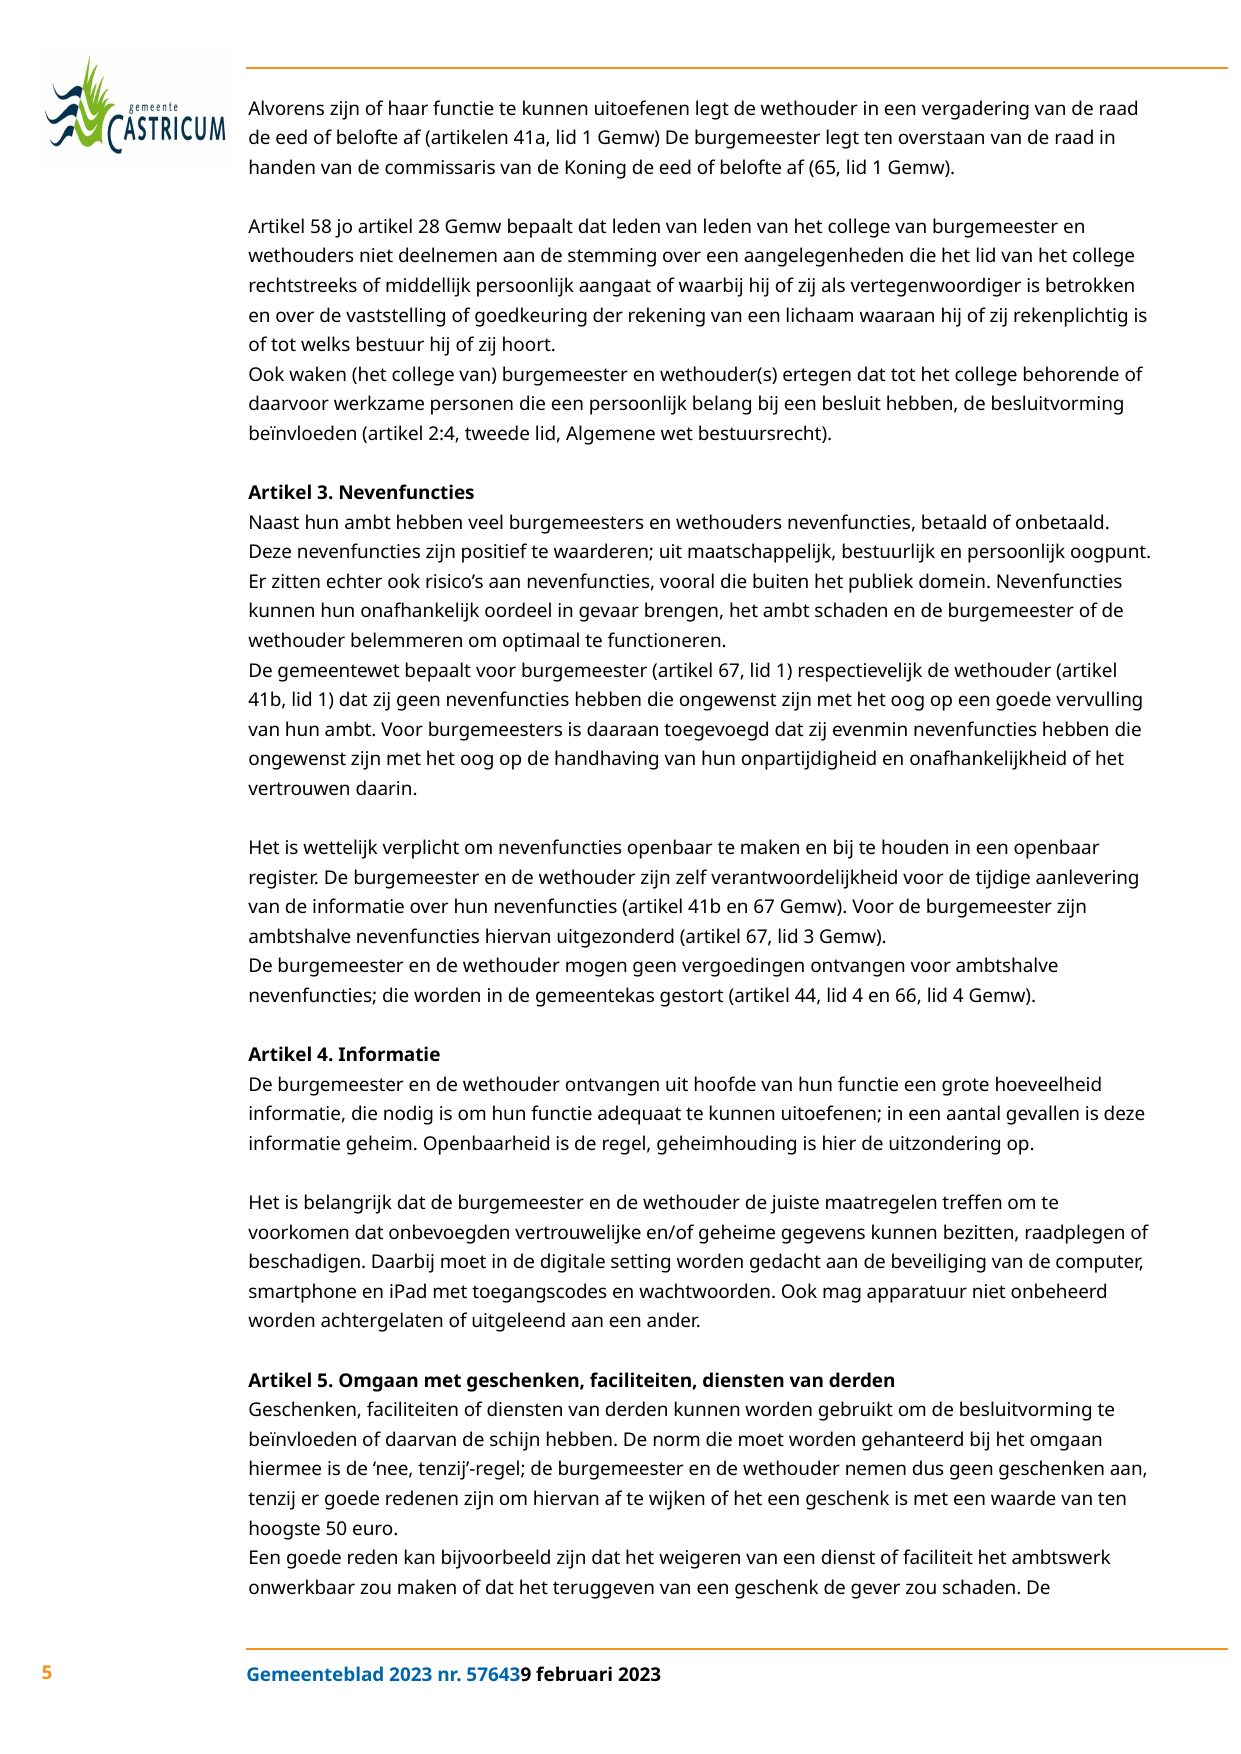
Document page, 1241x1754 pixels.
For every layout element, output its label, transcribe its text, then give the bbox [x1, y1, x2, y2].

picture [41, 47, 231, 172]
text De burgemeester en de wethouder ontvangen uit hoofde van hun functie een grote hoeveelheid informatie, die nodig is om hun functie adequaat te kunnen uitoefenen; in een aantal gevallen is deze informatie geheim. Openbaarheid is de regel, geheimhouding is hier de uitzondering op. [248, 1071, 1152, 1156]
text Artikel 4. Informatie [248, 1041, 1152, 1067]
text Een goede reden kan bijvoorbeeld zijn dat het weigeren van een dienst of faciliteit het ambtswerk onwerkbaar zou maken of dat het teruggeven van een geschenk de gever zou schaden. De [248, 1544, 1152, 1600]
text Artikel 3. Nevenfuncties [248, 479, 1152, 505]
text De gemeentewet bepaalt voor burgemeester (artikel 67, lid 1) respectievelijk de wethouder (artikel 41b, lid 1) dat zij geen nevenfuncties hebben die ongewenst zijn met het oog op een goede vervulling van hun ambt. Voor burgemeesters is daaraan toegevoegd dat zij evenmin nevenfuncties hebben die ongewenst zijn met het oog op de handhaving van hun onpartijdigheid en onafhankelijkheid of het vertrouwen daarin. [248, 657, 1152, 801]
text Het is belangrijk dat de burgemeester en de wethouder de juiste maatregelen treffen om te voorkomen dat onbevoegden vertrouwelijke en/of geheime gegevens kunnen bezitten, raadplegen of beschadigen. Daarbij moet in de digitale setting worden gedacht aan de beveiliging van de computer, smartphone en iPad met toegangscodes en wachtwoorden. Ook mag apparatuur niet onbeheerd worden achtergelaten of uitgeleend aan een ander. [248, 1189, 1152, 1333]
text Het is wettelijk verplicht om nevenfuncties openbaar te maken en bij te houden in een openbaar register. De burgemeester en de wethouder zijn zelf verantwoordelijkheid voor de tijdige aanlevering van de informatie over hun nevenfuncties (artikel 41b en 67 Gemw). Voor de burgemeester zijn ambtshalve nevenfuncties hiervan uitgezonderd (artikel 67, lid 3 Gemw). [248, 834, 1152, 949]
text De burgemeester en de wethouder mogen geen vergoedingen ontvangen voor ambtshalve nevenfuncties; die worden in de gemeentekas gestort (artikel 44, lid 4 en 66, lid 4 Gemw). [248, 953, 1152, 1008]
text Ook waken (het college van) burgemeester en wethouder(s) ertegen dat tot het college behorende of daarvoor werkzame personen die een persoonlijk belang bij een besluit hebben, de besluitvorming beïnvloeden (artikel 2:4, tweede lid, Algemene wet bestuursrecht). [248, 361, 1152, 446]
text Artikel 58 jo artikel 28 Gemw bepaalt dat leden van leden van het college van burgemeester en wethouders niet deelnemen aan de stemming over een aangelegenheden die het lid van het college rechtstreeks of middellijk persoonlijk aangaat of waarbij hij of zij als vertegenwoordiger is betrokken en over de vaststelling of goedkeuring der rekening van een lichaam waaraan hij of zij rekenplichtig is of tot welks bestuur hij of zij hoort. [248, 213, 1152, 357]
text Geschenken, faciliteiten of diensten van derden kunnen worden gebruikt om de besluitvorming te beïnvloeden of daarvan de schijn hebben. De norm die moet worden gehanteerd bij het omgaan hiermee is de ‘nee, tenzij’-regel; de burgemeester en de wethouder nemen dus geen geschenken aan, tenzij er goede redenen zijn om hiervan af te wijken of het een geschenk is met een waarde van ten hoogste 50 euro. [248, 1396, 1152, 1541]
text Naast hun ambt hebben veel burgemeesters en wethouders nevenfuncties, betaald of onbetaald. Deze nevenfuncties zijn positief te waarderen; uit maatschappelijk, bestuurlijk en persoonlijk oogpunt. Er zitten echter ook risico’s aan nevenfuncties, vooral die buiten het publiek domein. Nevenfuncties kunnen hun onafhankelijk oordeel in gevaar brengen, het ambt schaden en de burgemeester of de wethouder belemmeren om optimaal te functioneren. [248, 509, 1152, 653]
text Artikel 5. Omgaan met geschenken, faciliteiten, diensten van derden [248, 1367, 1152, 1393]
text Alvorens zijn of haar functie te kunnen uitoefenen legt de wethouder in een vergadering van de raad de eed of belofte af (artikelen 41a, lid 1 Gemw) De burgemeester legt ten overstaan van de raad in handen van de commissaris van de Koning de eed of belofte af (65, lid 1 Gemw). [248, 95, 1152, 180]
